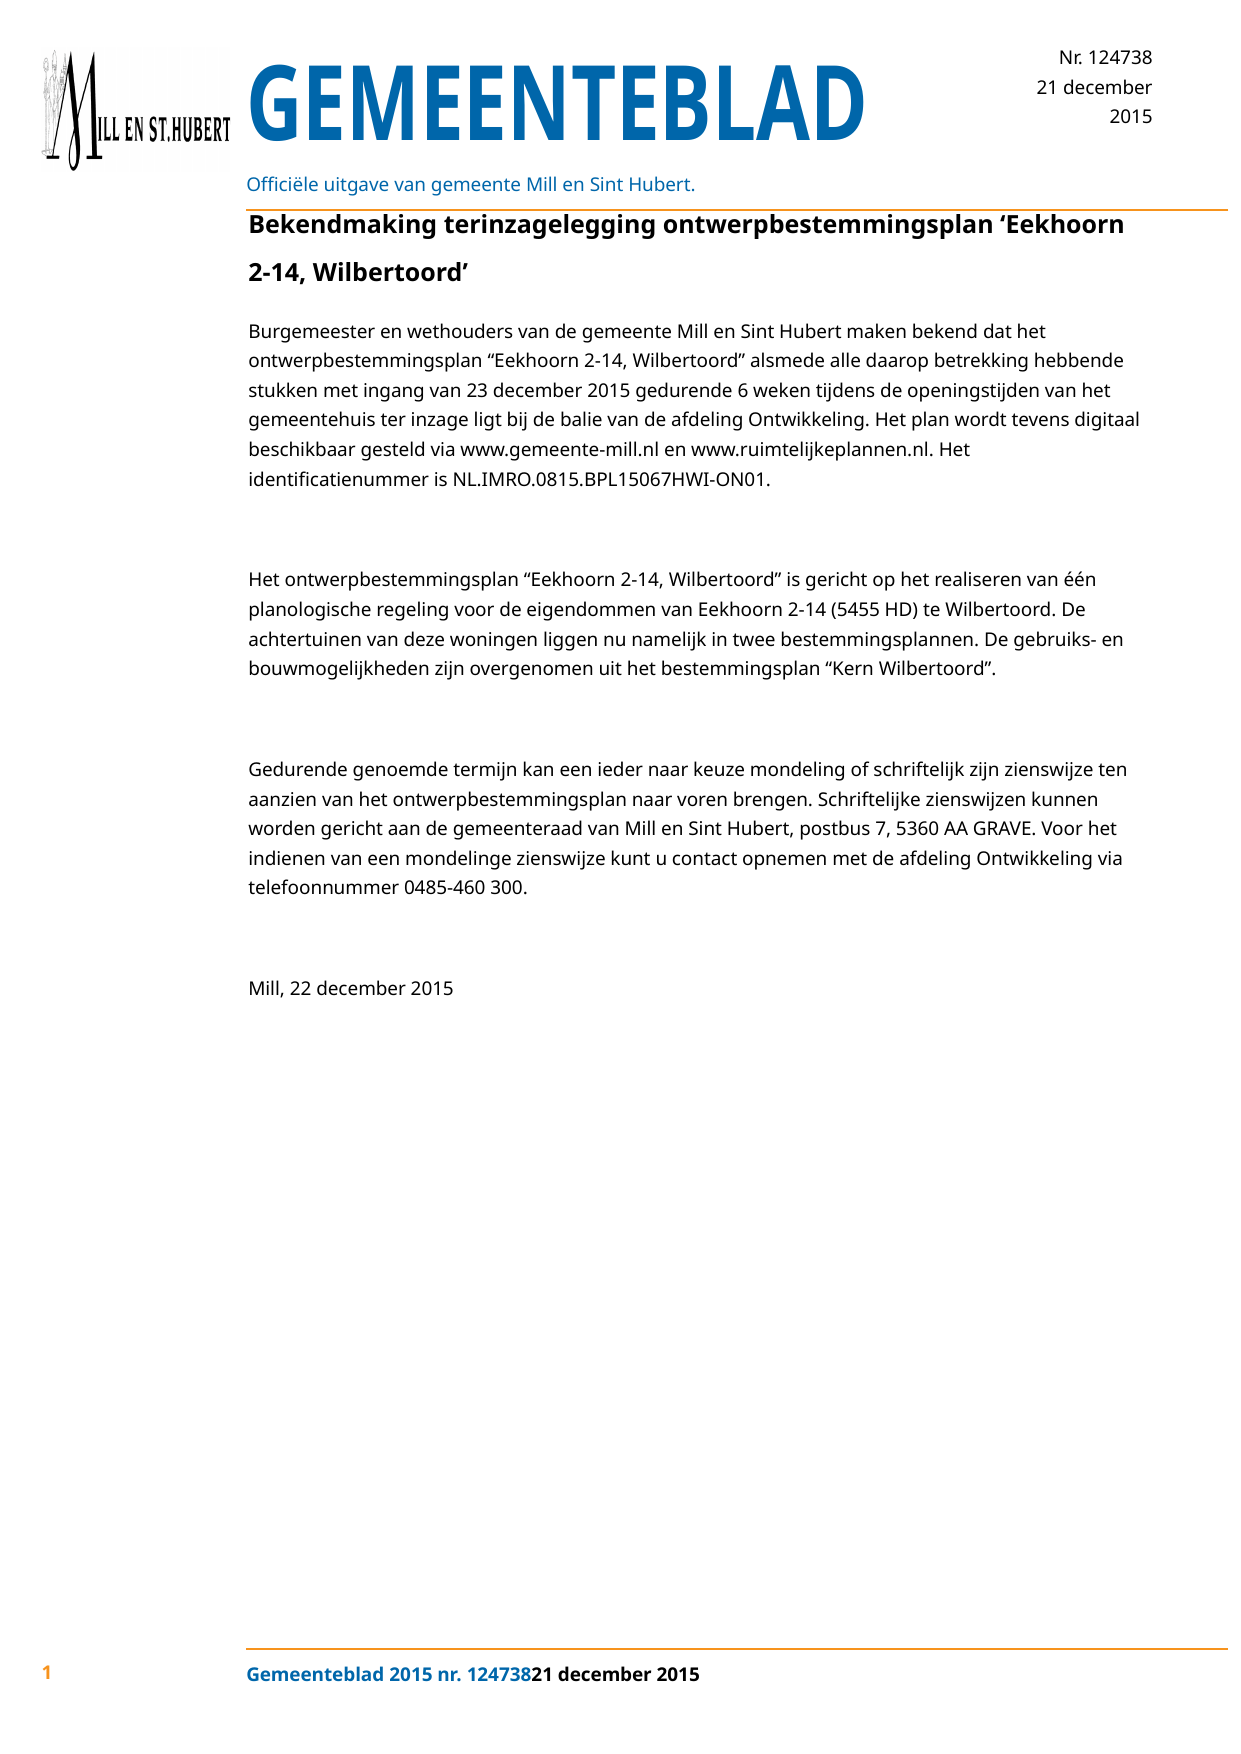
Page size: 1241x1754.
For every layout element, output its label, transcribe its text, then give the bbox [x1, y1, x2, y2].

picture [41, 47, 231, 172]
text Bekendmaking terinzagelegging ontwerpbestemmingsplan ‘Eekhoorn 2-14, Wilbertoord’ [248, 211, 1152, 288]
text Mill, 22 december 2015 [248, 975, 1152, 1001]
text Gedurende genoemde termijn kan een ieder naar keuze mondeling of schriftelijk zijn zienswijze ten aanzien van het ontwerpbestemmingsplan naar voren brengen. Schriftelijke zienswijzen kunnen worden gericht aan de gemeenteraad van Mill en Sint Hubert, postbus 7, 5360 AA GRAVE. Voor het indienen van een mondelinge zienswijze kunt u contact opnemen met de afdeling Ontwikkeling via telefoonnummer 0485-460 300. [248, 756, 1152, 900]
text Burgemeester en wethouders van de gemeente Mill en Sint Hubert maken bekend dat het ontwerpbestemmingsplan “Eekhoorn 2-14, Wilbertoord” alsmede alle daarop betrekking hebbende stukken met ingang van 23 december 2015 gedurende 6 weken tijdens de openingstijden van het gemeentehuis ter inzage ligt bij de balie van de afdeling Ontwikkeling. Het plan wordt tevens digitaal beschikbaar gesteld via www.gemeente-mill.nl en www.ruimtelijkeplannen.nl. Het identificatienummer is NL.IMRO.0815.BPL15067HWI-ON01. [248, 318, 1152, 492]
text Het ontwerpbestemmingsplan “Eekhoorn 2-14, Wilbertoord” is gericht op het realiseren van één planologische regeling voor de eigendommen van Eekhoorn 2-14 (5455 HD) te Wilbertoord. De achtertuinen van deze woningen liggen nu namelijk in twee bestemmingsplannen. De gebruiks- en bouwmogelijkheden zijn overgenomen uit het bestemmingsplan “Kern Wilbertoord”. [248, 567, 1152, 681]
